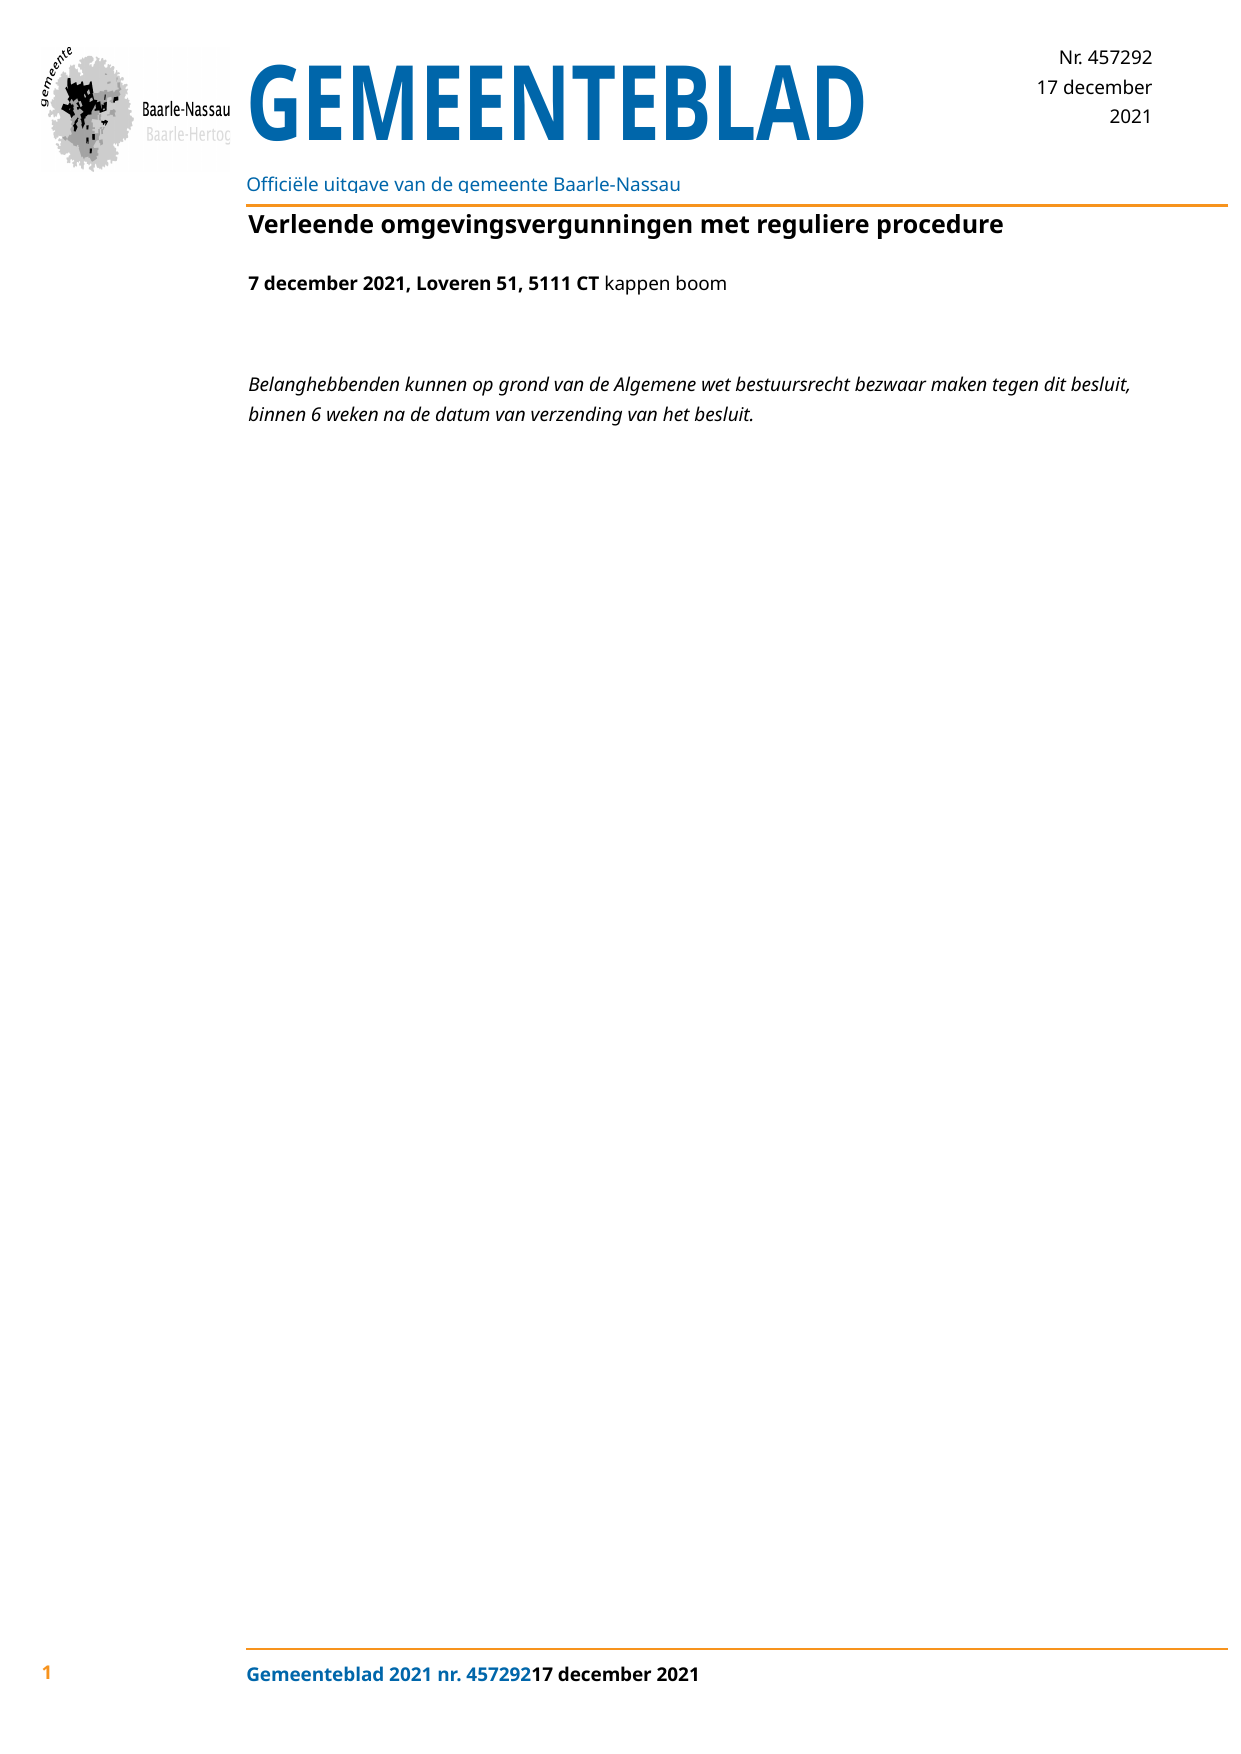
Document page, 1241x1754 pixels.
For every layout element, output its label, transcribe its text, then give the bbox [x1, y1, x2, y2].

text Belanghebbenden kunnen op grond van de Algemene wet bestuursrecht bezwaar maken tegen dit besluit, binnen 6 weken na de datum van verzending van het besluit. [248, 371, 1152, 426]
picture [41, 47, 231, 172]
text Verleende omgevingsvergunningen met reguliere procedure [248, 207, 1152, 241]
text 7 december 2021, Loveren 51, 5111 CT kappen boom [248, 270, 1152, 296]
